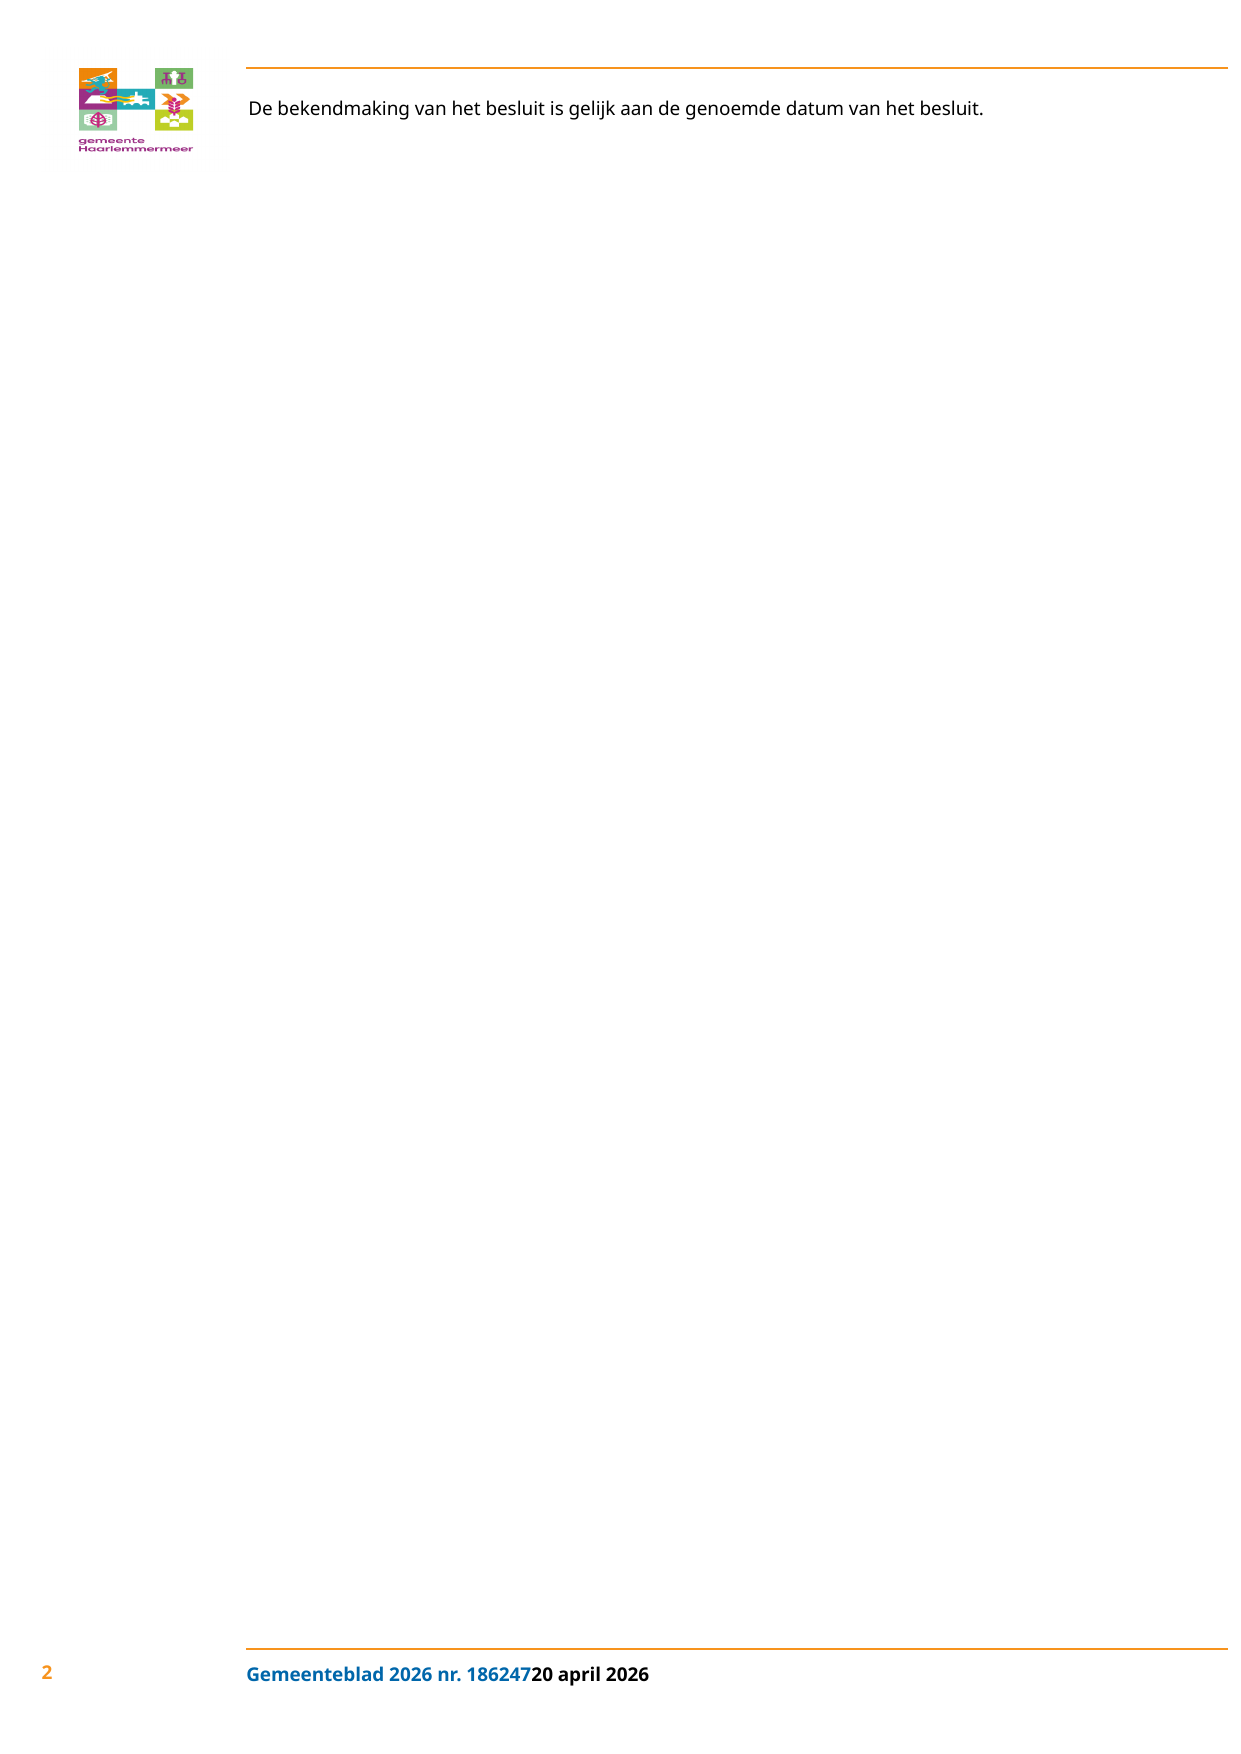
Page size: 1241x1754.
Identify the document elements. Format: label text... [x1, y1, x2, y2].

picture [41, 47, 231, 172]
text De bekendmaking van het besluit is gelijk aan de genoemde datum van het besluit. [248, 95, 1152, 121]
